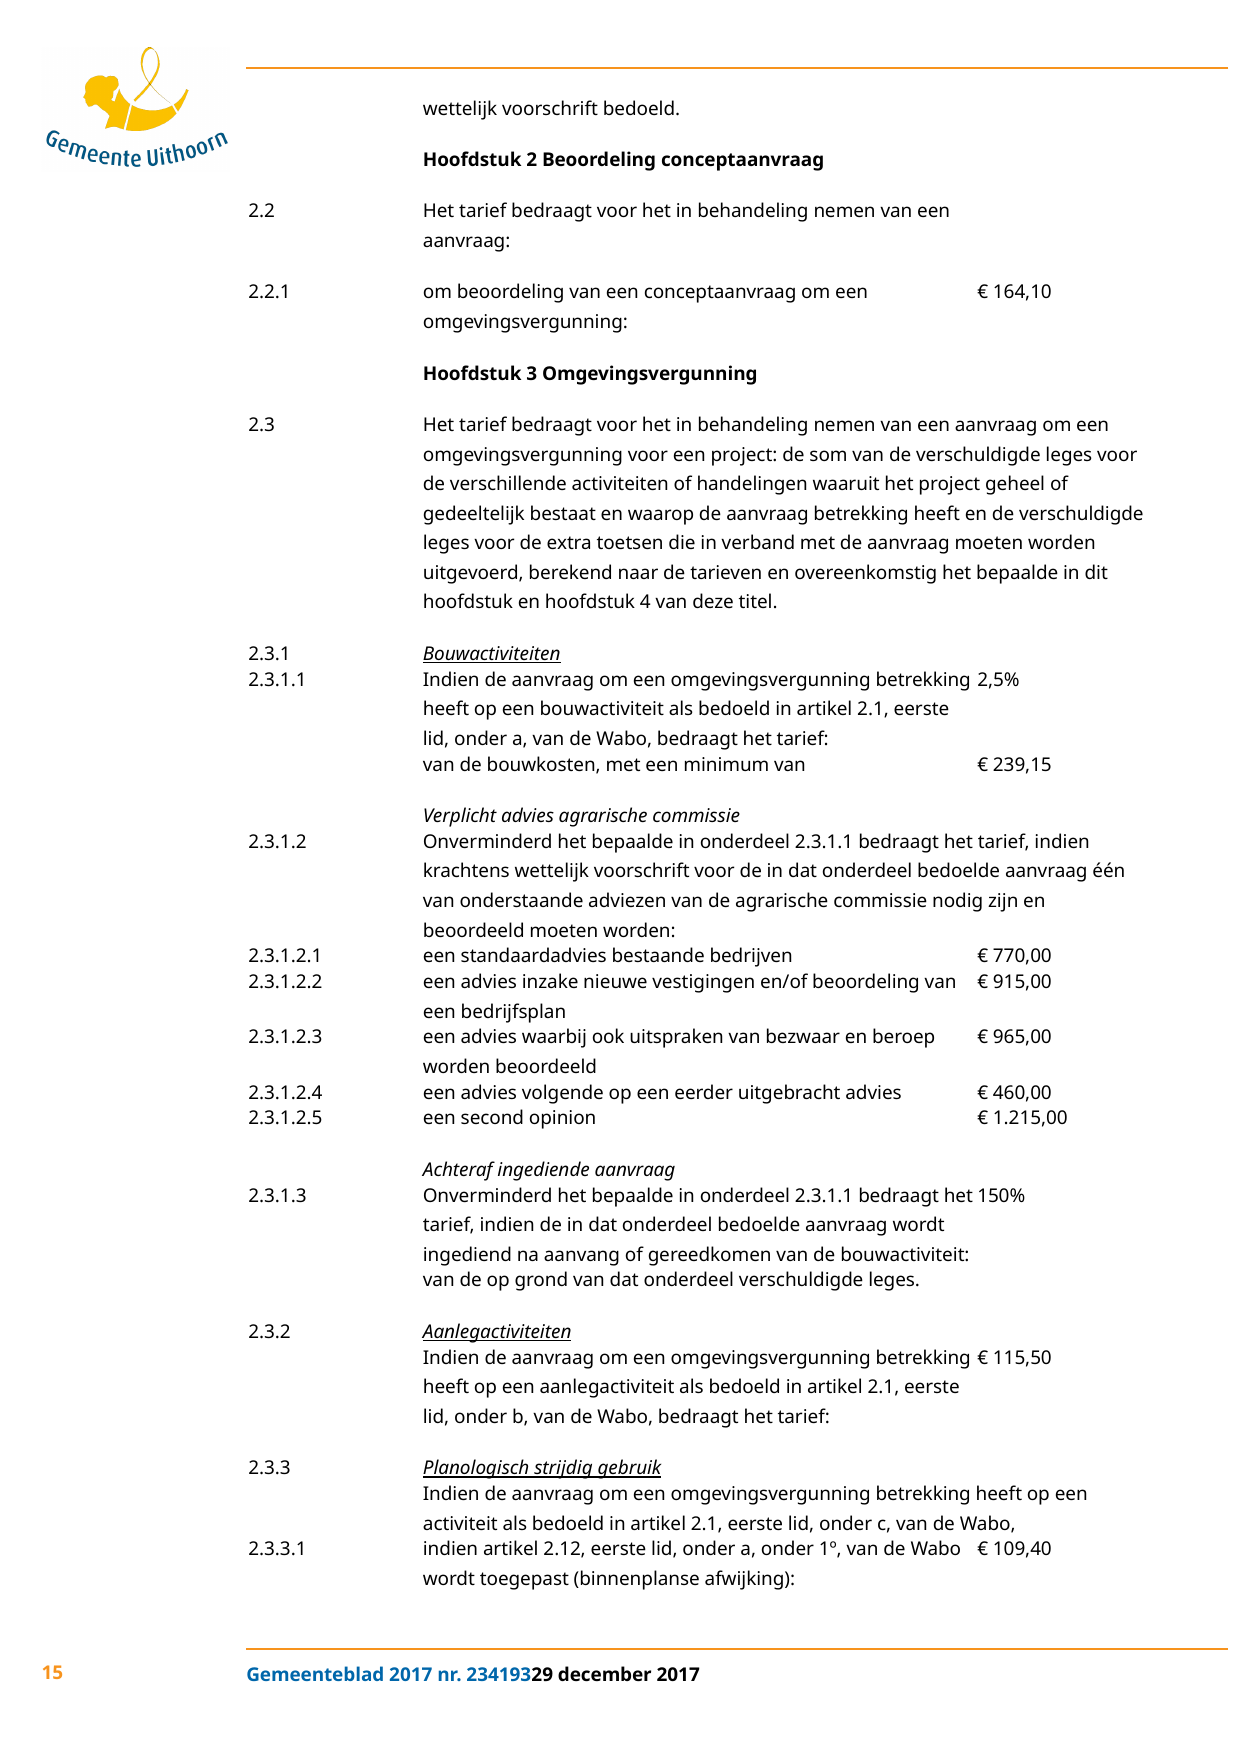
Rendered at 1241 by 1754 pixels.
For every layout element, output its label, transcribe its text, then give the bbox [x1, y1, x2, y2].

table_cell [248, 172, 423, 198]
table_cell € 965,00 [977, 1024, 1152, 1079]
table_cell Hoofdstuk 2 Beoordeling conceptaanvraag [423, 146, 977, 172]
table_cell Planologisch strijdig gebruik [423, 1455, 977, 1480]
table_cell € 1.215,00 [977, 1105, 1152, 1130]
table_cell een advies inzake nieuwe vestigingen en/of beoordeling van een bedrijfsplan [423, 968, 977, 1023]
table_cell Hoofdstuk 3 Omgevingsvergunning [423, 360, 977, 386]
table_cell 2,5% [977, 666, 1152, 751]
table_cell 2.3.1.2.1 [248, 943, 423, 968]
table_cell [423, 386, 977, 411]
table_cell [977, 1130, 1152, 1156]
table_cell Bouwactiviteiten [423, 640, 977, 666]
table_cell Onverminderd het bepaalde in onderdeel 2.3.1.1 bedraagt het tarief, indien krachtens wettelijk voorschrift voor de in dat onderdeel bedoelde aanvraag één van onderstaande adviezen van de agrarische commissie nodig zijn en beoordeeld moeten worden: [423, 828, 1152, 942]
table_cell [977, 146, 1152, 172]
table_cell [248, 1130, 423, 1156]
table_cell om beoordeling van een conceptaanvraag om een omgevingsvergunning: [423, 279, 977, 334]
table_cell [248, 802, 423, 828]
table_cell een second opinion [423, 1105, 977, 1130]
table_cell € 109,40 [977, 1536, 1152, 1591]
table_cell 2.3.1.3 [248, 1182, 423, 1267]
table_cell 2.3.1.2.5 [248, 1105, 423, 1130]
table_cell 150% [977, 1182, 1152, 1267]
table_cell [977, 1429, 1152, 1454]
table_cell [248, 146, 423, 172]
table_cell [977, 360, 1152, 386]
table_cell Het tarief bedraagt voor het in behandeling nemen van een aanvraag om een omgevingsvergunning voor een project: de som van de verschuldigde leges voor de verschillende activiteiten of handelingen waaruit het project geheel of gedeeltelijk bestaat en waarop de aanvraag betrekking heeft en de verschuldigde leges voor de extra toetsen die in verband met de aanvraag moeten worden uitgevoerd, berekend naar de tarieven en overeenkomstig het bepaalde in dit hoofdstuk en hoofdstuk 4 van deze titel. [423, 411, 1152, 614]
table_cell [423, 334, 977, 360]
table_cell 2.3 [248, 411, 423, 614]
table_cell [248, 386, 423, 411]
table_cell 2.3.1.2.4 [248, 1079, 423, 1104]
table_cell [248, 360, 423, 386]
table_cell [977, 172, 1152, 198]
table_cell [977, 1318, 1152, 1344]
table_cell € 460,00 [977, 1079, 1152, 1104]
table_cell Het tarief bedraagt voor het in behandeling nemen van een aanvraag: [423, 198, 977, 253]
table_cell 2.3.1.1 [248, 666, 423, 751]
table_cell 2.2.1 [248, 279, 423, 334]
table_cell [423, 1130, 977, 1156]
table_cell [248, 1267, 423, 1292]
table_cell [423, 1429, 977, 1454]
table_cell van de bouwkosten, met een minimum van [423, 751, 977, 777]
table_cell Indien de aanvraag om een omgevingsvergunning betrekking heeft op een bouwactiviteit als bedoeld in artikel 2.1, eerste lid, onder a, van de Wabo, bedraagt het tarief: [423, 666, 977, 751]
table_cell 2.3.1.2 [248, 828, 423, 942]
table_cell € 915,00 [977, 968, 1152, 1023]
table_cell [423, 1293, 977, 1318]
table_cell Achteraf ingediende aanvraag [423, 1156, 977, 1182]
table_cell [248, 95, 423, 121]
table_cell [248, 1293, 423, 1318]
table_cell [248, 1156, 423, 1182]
table_cell Indien de aanvraag om een omgevingsvergunning betrekking heeft op een activiteit als bedoeld in artikel 2.1, eerste lid, onder c, van de Wabo, [423, 1480, 1152, 1536]
table_cell Verplicht advies agrarische commissie [423, 802, 977, 828]
table_cell Indien de aanvraag om een omgevingsvergunning betrekking heeft op een aanlegactiviteit als bedoeld in artikel 2.1, eerste lid, onder b, van de Wabo, bedraagt het tarief: [423, 1344, 977, 1429]
table_cell [977, 386, 1152, 411]
table_cell een advies volgende op een eerder uitgebracht advies [423, 1079, 977, 1104]
table_cell [977, 253, 1152, 279]
table_cell [423, 121, 977, 146]
table_cell [248, 751, 423, 777]
table_cell € 164,10 [977, 279, 1152, 334]
table_cell [248, 121, 423, 146]
table_cell [248, 334, 423, 360]
table_cell [423, 253, 977, 279]
table_cell [977, 802, 1152, 828]
picture [41, 47, 231, 172]
table_cell Aanlegactiviteiten [423, 1318, 977, 1344]
table_cell van de op grond van dat onderdeel verschuldigde leges. [423, 1267, 977, 1292]
table_cell indien artikel 2.12, eerste lid, onder a, onder 1º, van de Wabo wordt toegepast (binnenplanse afwijking): [423, 1536, 977, 1591]
table_cell [977, 334, 1152, 360]
table_cell 2.3.1.2.2 [248, 968, 423, 1023]
table_cell [248, 1480, 423, 1536]
table_cell [977, 1156, 1152, 1182]
table_cell 2.3.1 [248, 640, 423, 666]
table_cell [423, 777, 977, 802]
table_cell [977, 1267, 1152, 1292]
table_cell € 115,50 [977, 1344, 1152, 1429]
table_cell [977, 121, 1152, 146]
table_cell wettelijk voorschrift bedoeld. [423, 95, 1152, 121]
table_cell € 239,15 [977, 751, 1152, 777]
table_cell [423, 615, 977, 640]
table_cell 2.3.3 [248, 1455, 423, 1480]
table_cell [423, 172, 977, 198]
table_cell Onverminderd het bepaalde in onderdeel 2.3.1.1 bedraagt het tarief, indien de in dat onderdeel bedoelde aanvraag wordt ingediend na aanvang of gereedkomen van de bouwactiviteit: [423, 1182, 977, 1267]
table_cell [248, 1344, 423, 1429]
table_cell [248, 615, 423, 640]
table_cell € 770,00 [977, 943, 1152, 968]
table_cell een standaardadvies bestaande bedrijven [423, 943, 977, 968]
table_cell 2.3.1.2.3 [248, 1024, 423, 1079]
table_cell [977, 615, 1152, 640]
table_cell een advies waarbij ook uitspraken van bezwaar en beroep worden beoordeeld [423, 1024, 977, 1079]
table_cell 2.3.3.1 [248, 1536, 423, 1591]
table_cell [248, 1429, 423, 1454]
table_cell 2.3.2 [248, 1318, 423, 1344]
table_cell [977, 1455, 1152, 1480]
table_cell 2.2 [248, 198, 423, 253]
table_cell [977, 777, 1152, 802]
table_cell [977, 1293, 1152, 1318]
table_cell [248, 253, 423, 279]
table_cell [977, 640, 1152, 666]
table_cell [248, 777, 423, 802]
table_cell [977, 198, 1152, 253]
